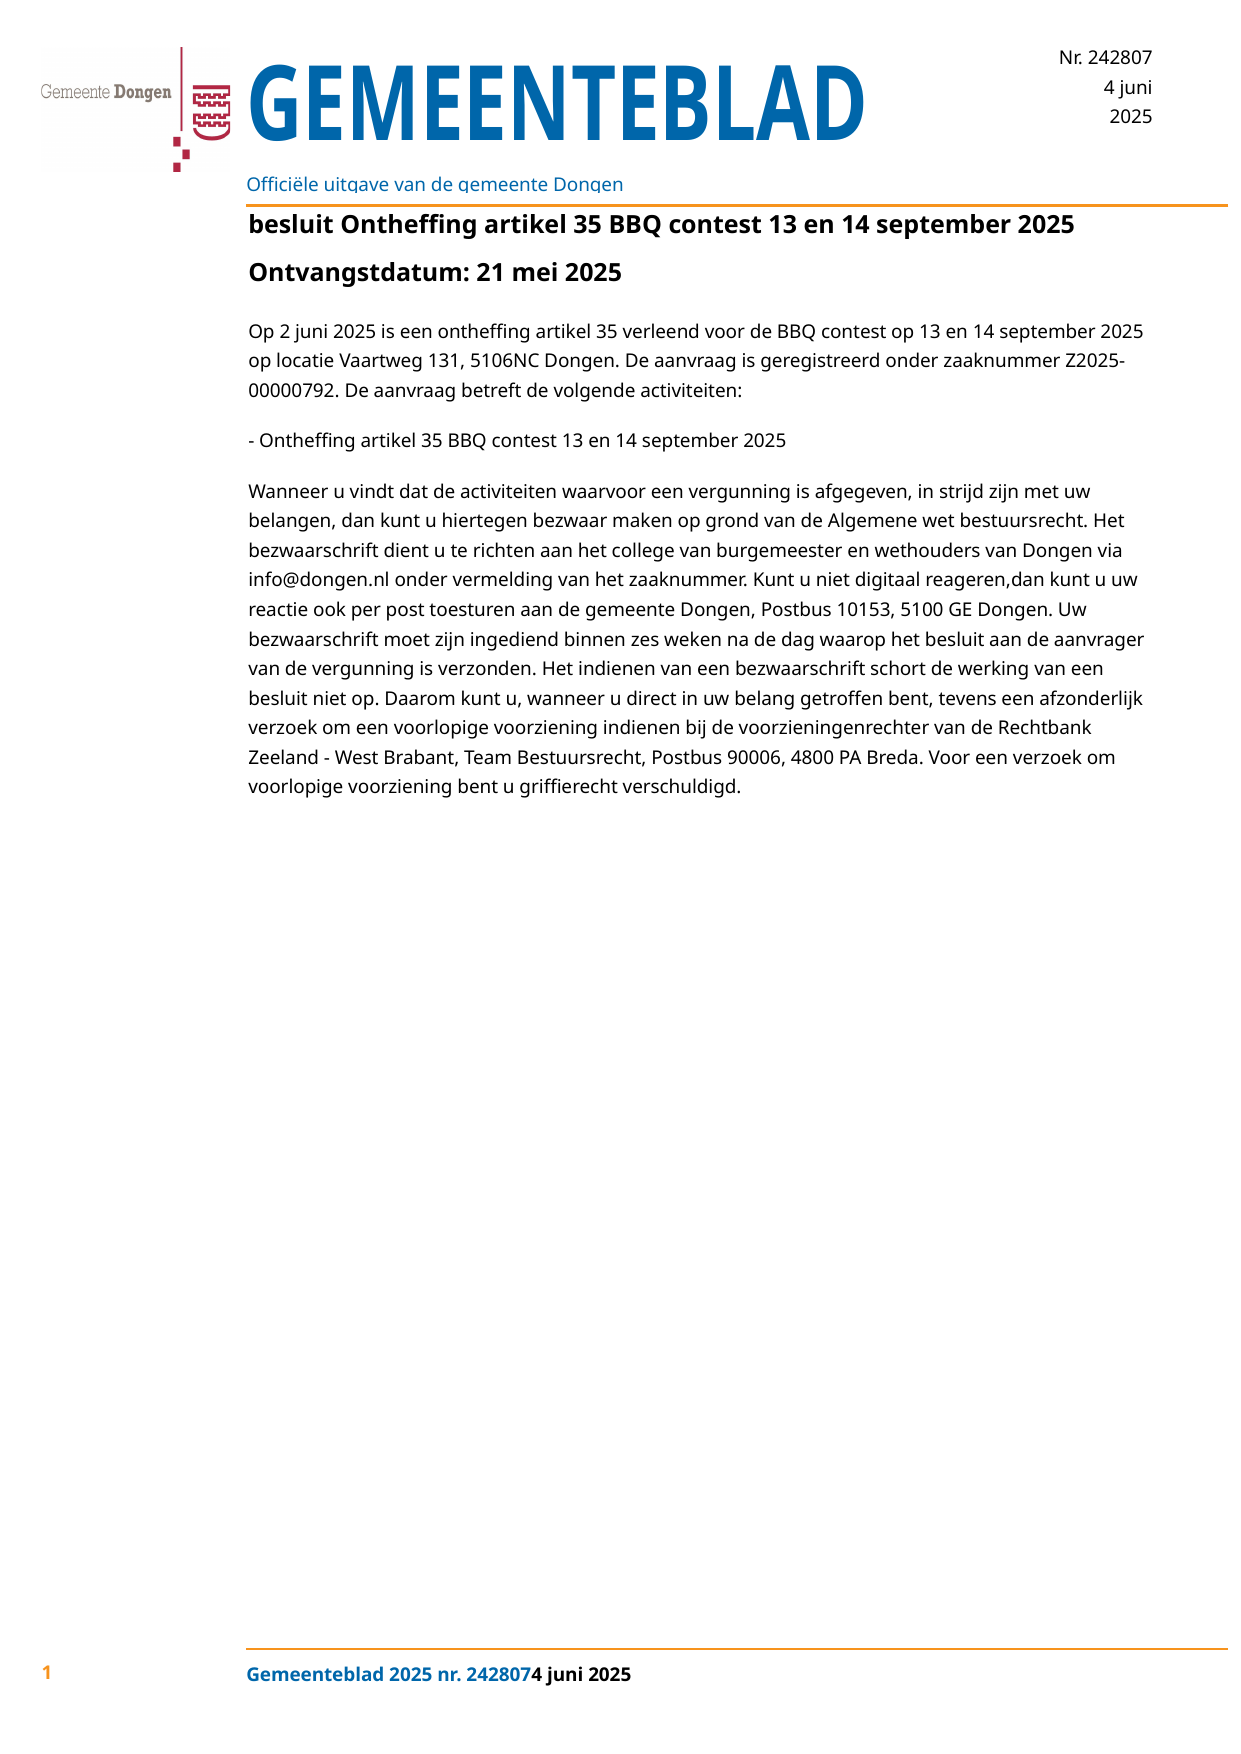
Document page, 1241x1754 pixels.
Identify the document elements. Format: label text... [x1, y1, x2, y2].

text Wanneer u vindt dat de activiteiten waarvoor een vergunning is afgegeven, in strijd zijn met uw belangen, dan kunt u hiertegen bezwaar maken op grond van de Algemene wet bestuursrecht. Het bezwaarschrift dient u te richten aan het college van burgemeester en wethouders van Dongen via info@dongen.nl onder vermelding van het zaaknummer. Kunt u niet digitaal reageren,dan kunt u uw reactie ook per post toesturen aan de gemeente Dongen, Postbus 10153, 5100 GE Dongen. Uw bezwaarschrift moet zijn ingediend binnen zes weken na de dag waarop het besluit aan de aanvrager van de vergunning is verzonden. Het indienen van een bezwaarschrift schort de werking van een besluit niet op. Daarom kunt u, wanneer u direct in uw belang getroffen bent, tevens een afzonderlijk verzoek om een voorlopige voorziening indienen bij de voorzieningenrechter van de Rechtbank Zeeland - West Brabant, Team Bestuursrecht, Postbus 90006, 4800 PA Breda. Voor een verzoek om voorlopige voorziening bent u griffierecht verschuldigd. [248, 478, 1152, 799]
text - Ontheffing artikel 35 BBQ contest 13 en 14 september 2025 [248, 427, 1152, 453]
text Op 2 juni 2025 is een ontheffing artikel 35 verleend voor de BBQ contest op 13 en 14 september 2025 op locatie Vaartweg 131, 5106NC Dongen. De aanvraag is geregistreerd onder zaaknummer Z2025-00000792. De aanvraag betreft de volgende activiteiten: [248, 318, 1152, 403]
picture [41, 47, 231, 172]
text besluit Ontheffing artikel 35 BBQ contest 13 en 14 september 2025 Ontvangstdatum: 21 mei 2025 [248, 207, 1152, 288]
